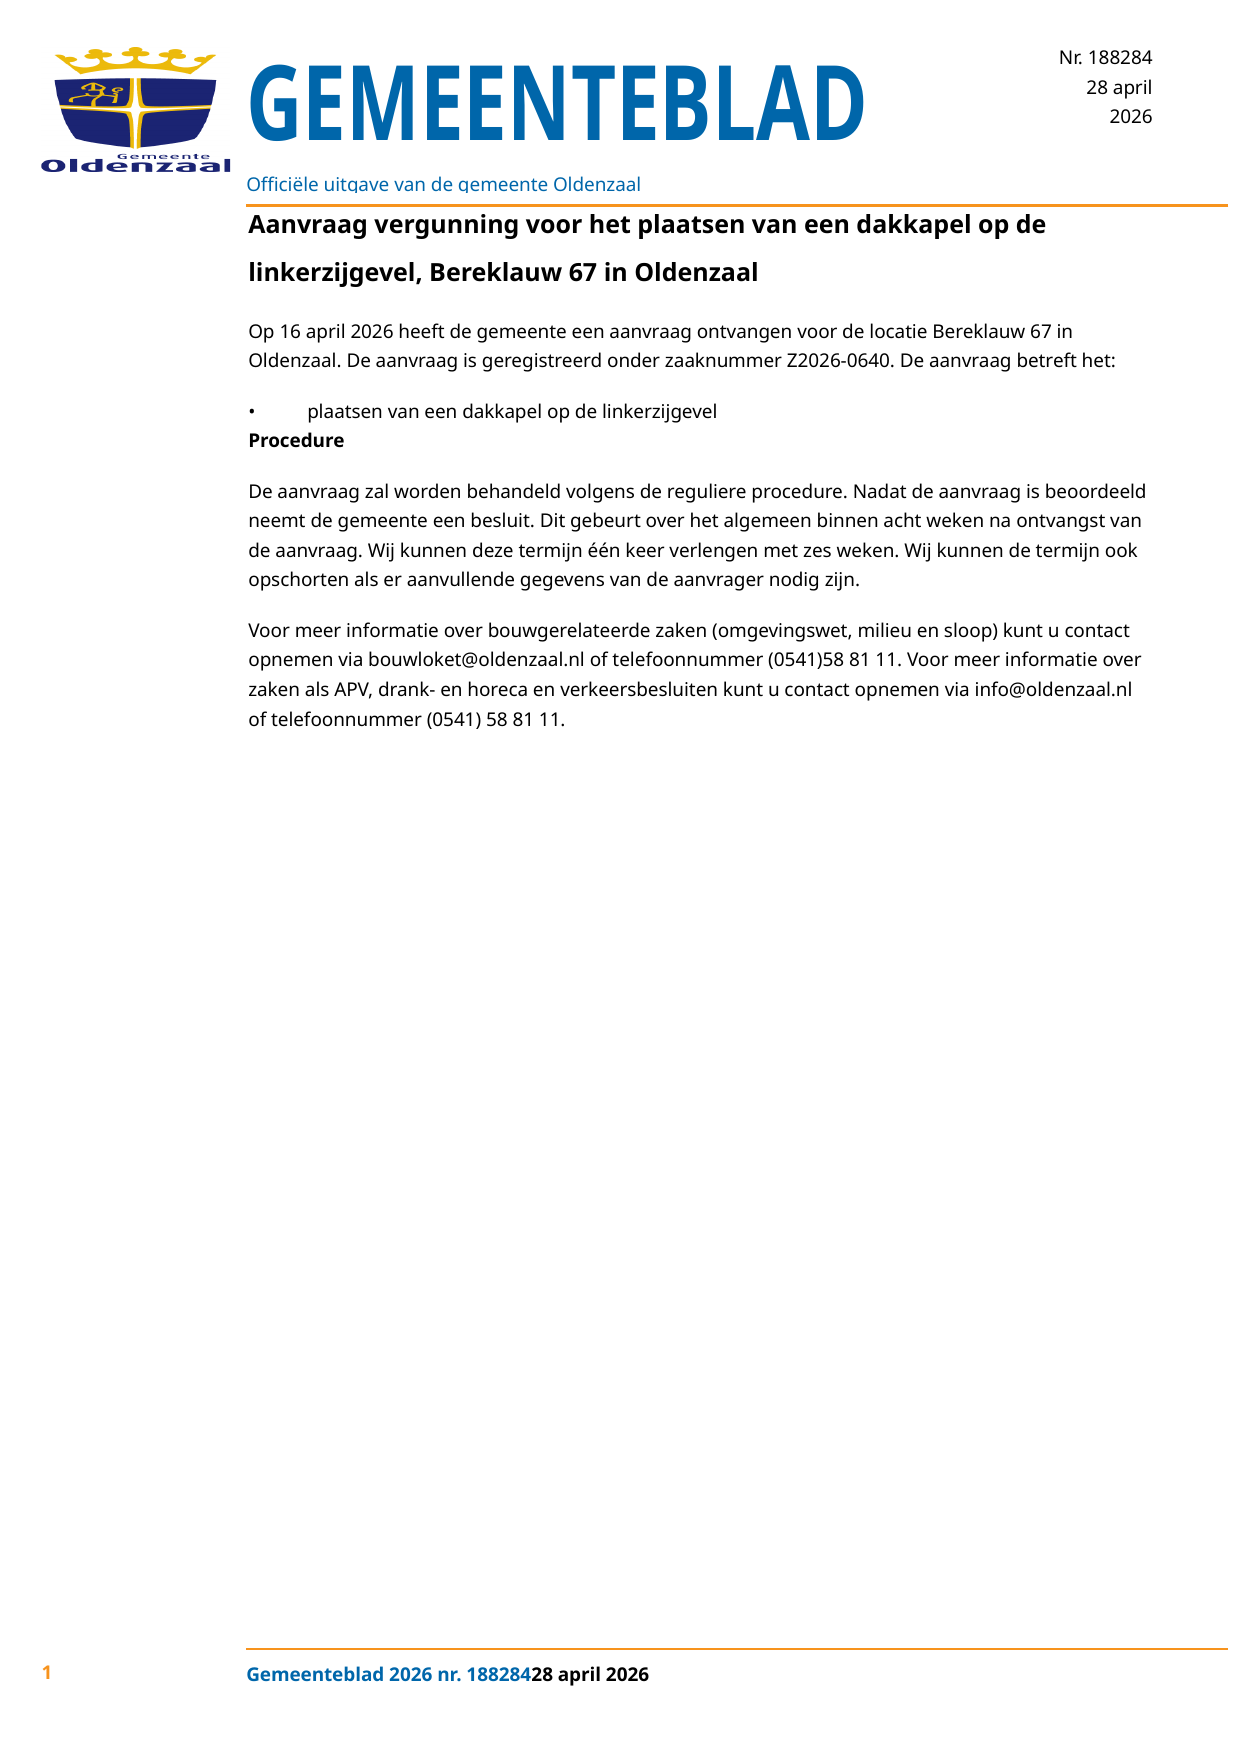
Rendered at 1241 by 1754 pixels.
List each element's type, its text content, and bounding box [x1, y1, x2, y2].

picture [41, 47, 231, 172]
text Voor meer informatie over bouwgerelateerde zaken (omgevingswet, milieu en sloop) kunt u contact opnemen via bouwloket@oldenzaal.nl of telefoonnummer (0541)58 81 11. Voor meer informatie over zaken als APV, drank- en horeca en verkeersbesluiten kunt u contact opnemen via info@oldenzaal.nl of telefoonnummer (0541) 58 81 11. [248, 617, 1152, 732]
list plaatsen van een dakkapel op de linkerzijgevel [248, 398, 1152, 424]
text Op 16 april 2026 heeft de gemeente een aanvraag ontvangen voor de locatie Bereklauw 67 in Oldenzaal. De aanvraag is geregistreerd onder zaaknummer Z2026-0640. De aanvraag betreft het: [248, 318, 1152, 373]
text De aanvraag zal worden behandeld volgens de reguliere procedure. Nadat de aanvraag is beoordeeld neemt de gemeente een besluit. Dit gebeurt over het algemeen binnen acht weken na ontvangst van de aanvraag. Wij kunnen deze termijn één keer verlengen met zes weken. Wij kunnen de termijn ook opschorten als er aanvullende gegevens van de aanvrager nodig zijn. [248, 478, 1152, 592]
text Aanvraag vergunning voor het plaatsen van een dakkapel op de linkerzijgevel, Bereklauw 67 in Oldenzaal [248, 207, 1152, 288]
text Procedure [248, 427, 1152, 453]
